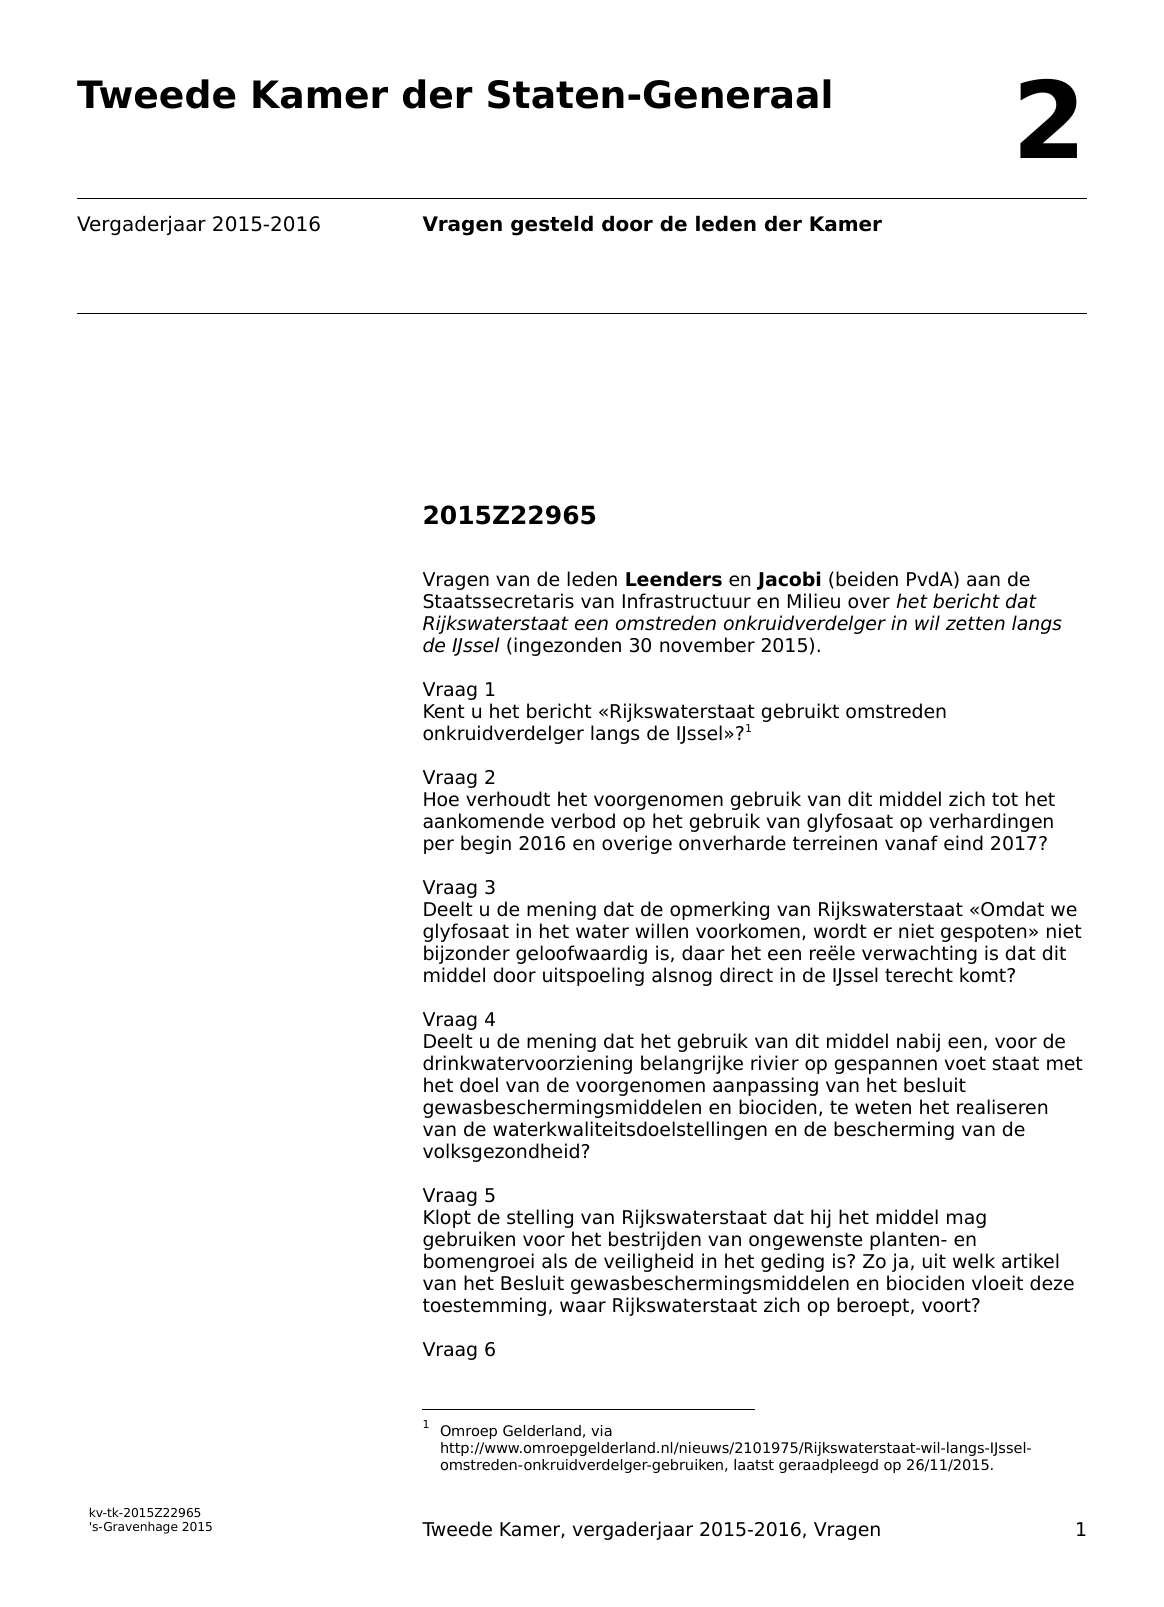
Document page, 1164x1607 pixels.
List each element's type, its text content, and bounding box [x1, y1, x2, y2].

text Vraag 5 [422, 1185, 1087, 1207]
text Kent u het bericht «Rijkswaterstaat gebruikt omstreden onkruidverdelger langs de IJssel»? [422, 701, 1087, 745]
text Hoe verhoudt het voorgenomen gebruik van dit middel zich tot het aankomende verbod op het gebruik van glyfosaat op verhardingen per begin 2016 en overige onverharde terreinen vanaf eind 2017? [422, 789, 1087, 855]
text 2015Z22965 [422, 501, 1087, 531]
text 's-Gravenhage 2015 [88, 1520, 323, 1534]
text Vragen van de leden Leenders en Jacobi (beiden PvdA) aan de Staatssecretaris van Infrastructuur en Milieu over het bericht dat Rijkswaterstaat een omstreden onkruidverdelger in wil zetten langs de IJssel (ingezonden 30 november 2015). [422, 569, 1087, 657]
text Vraag 6 [422, 1339, 1087, 1361]
text Deelt u de mening dat het gebruik van dit middel nabij een, voor de drinkwatervoorziening belangrijke rivier op gespannen voet staat met het doel van de voorgenomen aanpassing van het besluit gewasbeschermingsmiddelen en biociden, te weten het realiseren van de waterkwaliteitsdoelstellingen en de bescherming van de volksgezondheid? [422, 1031, 1087, 1163]
text Vraag 1 [422, 679, 1087, 701]
text Deelt u de mening dat de opmerking van Rijkswaterstaat «Omdat we glyfosaat in het water willen voorkomen, wordt er niet gespoten» niet bijzonder geloofwaardig is, daar het een reële verwachting is dat dit middel door uitspoeling alsnog direct in de IJssel terecht komt? [422, 899, 1087, 987]
text kv-tk-2015Z22965 [88, 1506, 323, 1520]
table_header 2 [886, 59, 1087, 198]
text Vraag 2 [422, 767, 1087, 789]
text Vraag 3 [422, 877, 1087, 899]
table_cell Vergaderjaar 2015-2016 [77, 199, 422, 313]
table_header Tweede Kamer der Staten-Generaal [77, 59, 886, 198]
text Omroep Gelderland, via http://www.omroepgelderland.nl/nieuws/2101975/Rijkswaterstaat-wil-langs-IJssel-omstreden-onkruidverdelger-gebruiken, laatst geraadpleegd op 26/11/2015. [422, 1418, 1087, 1474]
text Klopt de stelling van Rijkswaterstaat dat hij het middel mag gebruiken voor het bestrijden van ongewenste planten- en bomengroei als de veiligheid in het geding is? Zo ja, uit welk artikel van het Besluit gewasbeschermingsmiddelen en biociden vloeit deze toestemming, waar Rijkswaterstaat zich op beroept, voort? [422, 1207, 1087, 1317]
table_cell Vragen gesteld door de leden der Kamer [422, 199, 1087, 313]
text Vraag 4 [422, 1009, 1087, 1031]
